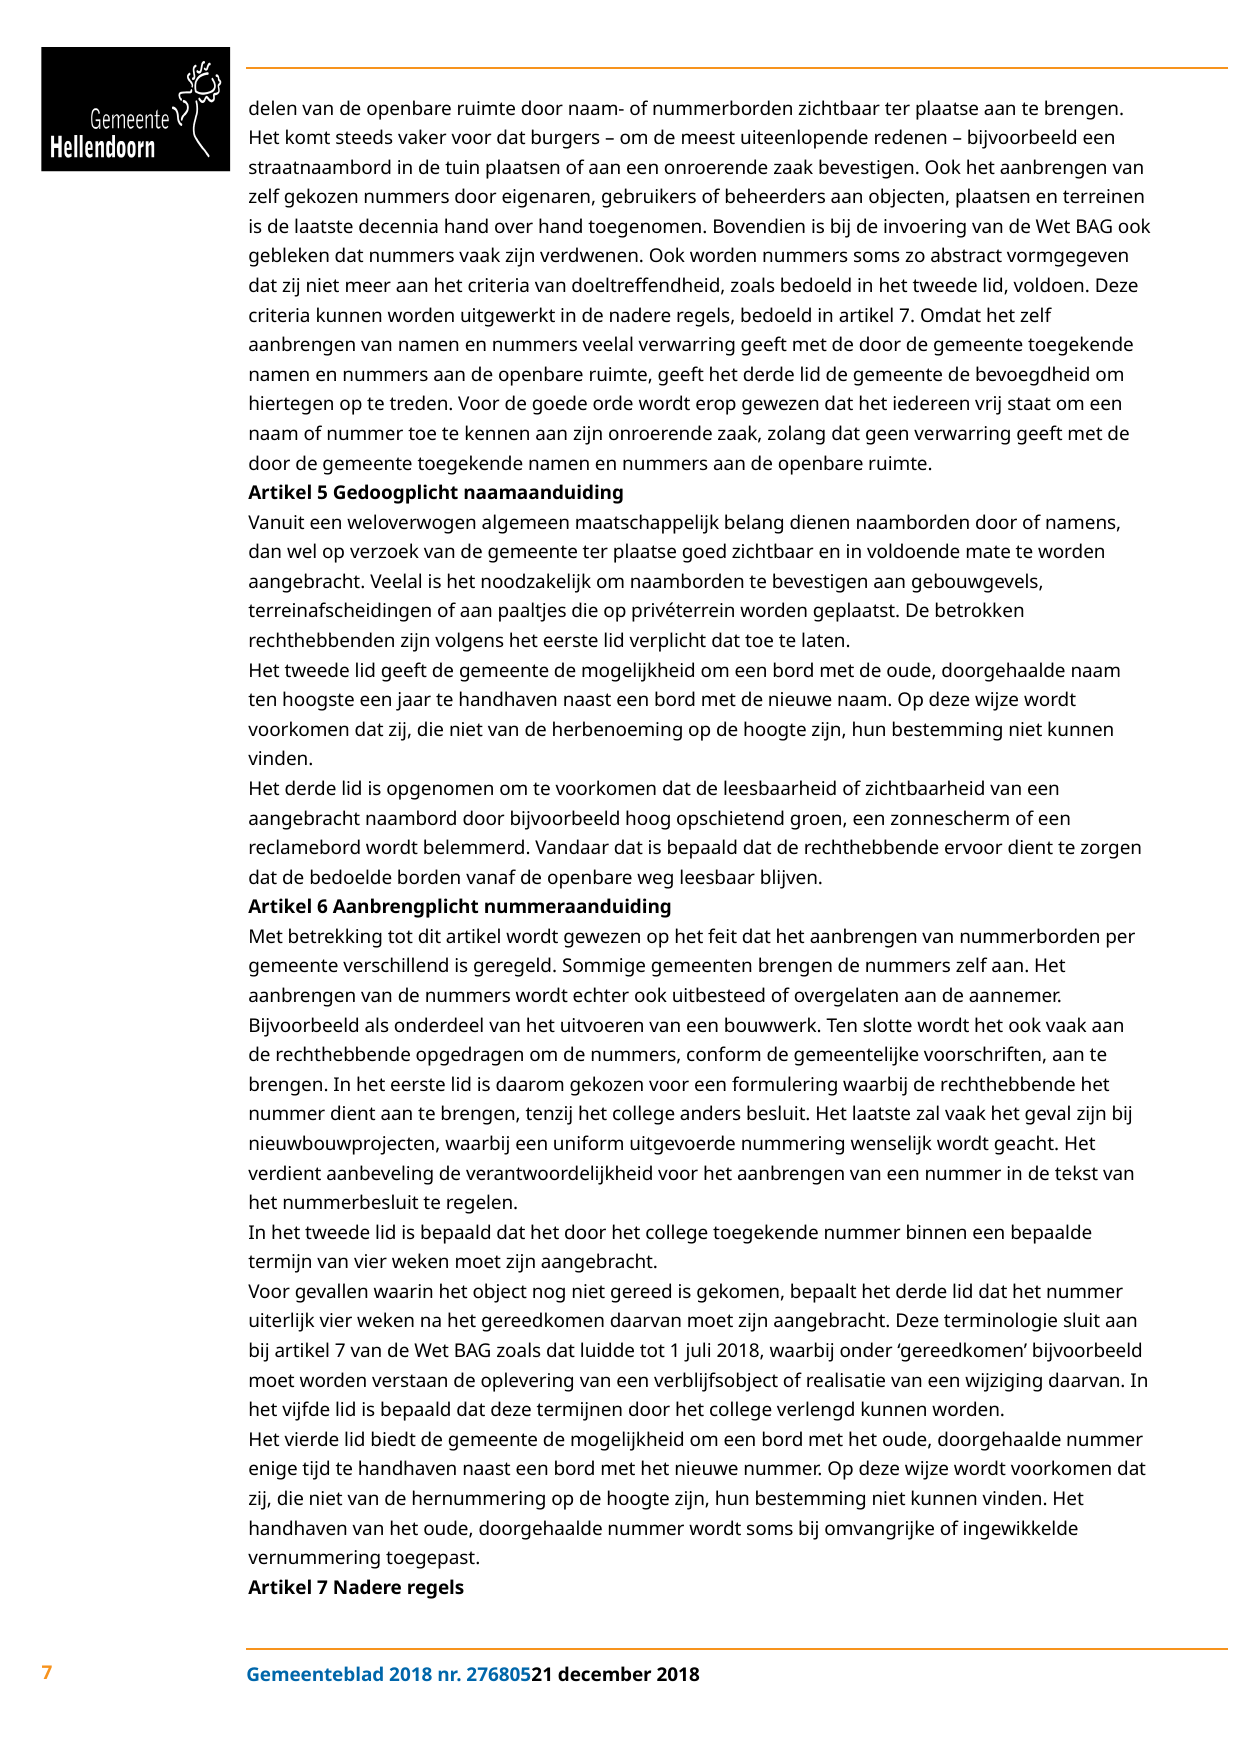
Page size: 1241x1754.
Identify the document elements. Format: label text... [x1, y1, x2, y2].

text delen van de openbare ruimte door naam- of nummerborden zichtbaar ter plaatse aan te brengen. Het komt steeds vaker voor dat burgers – om de meest uiteenlopende redenen – bijvoorbeeld een straatnaambord in de tuin plaatsen of aan een onroerende zaak bevestigen. Ook het aanbrengen van zelf gekozen nummers door eigenaren, gebruikers of beheerders aan objecten, plaatsen en terreinen is de laatste decennia hand over hand toegenomen. Bovendien is bij de invoering van de Wet BAG ook gebleken dat nummers vaak zijn verdwenen. Ook worden nummers soms zo abstract vormgegeven dat zij niet meer aan het criteria van doeltreffendheid, zoals bedoeld in het tweede lid, voldoen. Deze criteria kunnen worden uitgewerkt in de nadere regels, bedoeld in artikel 7. Omdat het zelf aanbrengen van namen en nummers veelal verwarring geeft met de door de gemeente toegekende namen en nummers aan de openbare ruimte, geeft het derde lid de gemeente de bevoegdheid om hiertegen op te treden. Voor de goede orde wordt erop gewezen dat het iedereen vrij staat om een naam of nummer toe te kennen aan zijn onroerende zaak, zolang dat geen verwarring geeft met de door de gemeente toegekende namen en nummers aan de openbare ruimte. [248, 95, 1152, 476]
text Vanuit een weloverwogen algemeen maatschappelijk belang dienen naamborden door of namens, dan wel op verzoek van de gemeente ter plaatse goed zichtbaar en in voldoende mate te worden aangebracht. Veelal is het noodzakelijk om naamborden te bevestigen aan gebouwgevels, terreinafscheidingen of aan paaltjes die op privéterrein worden geplaatst. De betrokken rechthebbenden zijn volgens het eerste lid verplicht dat toe te laten. [248, 509, 1152, 653]
text Het derde lid is opgenomen om te voorkomen dat de leesbaarheid of zichtbaarheid van een aangebracht naambord door bijvoorbeeld hoog opschietend groen, een zonnescherm of een reclamebord wordt belemmerd. Vandaar dat is bepaald dat de rechthebbende ervoor dient te zorgen dat de bedoelde borden vanaf de openbare weg leesbaar blijven. [248, 775, 1152, 890]
picture [41, 47, 231, 172]
text Het tweede lid geeft de gemeente de mogelijkheid om een bord met de oude, doorgehaalde naam ten hoogste een jaar te handhaven naast een bord met de nieuwe naam. Op deze wijze wordt voorkomen dat zij, die niet van de herbenoeming op de hoogte zijn, hun bestemming niet kunnen vinden. [248, 657, 1152, 771]
text Artikel 7 Nadere regels [248, 1574, 1152, 1600]
text Artikel 5 Gedoogplicht naamaanduiding [248, 479, 1152, 505]
text In het tweede lid is bepaald dat het door het college toegekende nummer binnen een bepaalde termijn van vier weken moet zijn aangebracht. [248, 1219, 1152, 1274]
text Het vierde lid biedt de gemeente de mogelijkheid om een bord met het oude, doorgehaalde nummer enige tijd te handhaven naast een bord met het nieuwe nummer. Op deze wijze wordt voorkomen dat zij, die niet van de hernummering op de hoogte zijn, hun bestemming niet kunnen vinden. Het handhaven van het oude, doorgehaalde nummer wordt soms bij omvangrijke of ingewikkelde vernummering toegepast. [248, 1426, 1152, 1570]
text Artikel 6 Aanbrengplicht nummeraanduiding [248, 893, 1152, 919]
text Voor gevallen waarin het object nog niet gereed is gekomen, bepaalt het derde lid dat het nummer uiterlijk vier weken na het gereedkomen daarvan moet zijn aangebracht. Deze terminologie sluit aan bij artikel 7 van de Wet BAG zoals dat luidde tot 1 juli 2018, waarbij onder ‘gereedkomen’ bijvoorbeeld moet worden verstaan de oplevering van een verblijfsobject of realisatie van een wijziging daarvan. In het vijfde lid is bepaald dat deze termijnen door het college verlengd kunnen worden. [248, 1278, 1152, 1422]
text Met betrekking tot dit artikel wordt gewezen op het feit dat het aanbrengen van nummerborden per gemeente verschillend is geregeld. Sommige gemeenten brengen de nummers zelf aan. Het aanbrengen van de nummers wordt echter ook uitbesteed of overgelaten aan de aannemer. Bijvoorbeeld als onderdeel van het uitvoeren van een bouwwerk. Ten slotte wordt het ook vaak aan de rechthebbende opgedragen om de nummers, conform de gemeentelijke voorschriften, aan te brengen. In het eerste lid is daarom gekozen voor een formulering waarbij de rechthebbende het nummer dient aan te brengen, tenzij het college anders besluit. Het laatste zal vaak het geval zijn bij nieuwbouwprojecten, waarbij een uniform uitgevoerde nummering wenselijk wordt geacht. Het verdient aanbeveling de verantwoordelijkheid voor het aanbrengen van een nummer in de tekst van het nummerbesluit te regelen. [248, 923, 1152, 1215]
